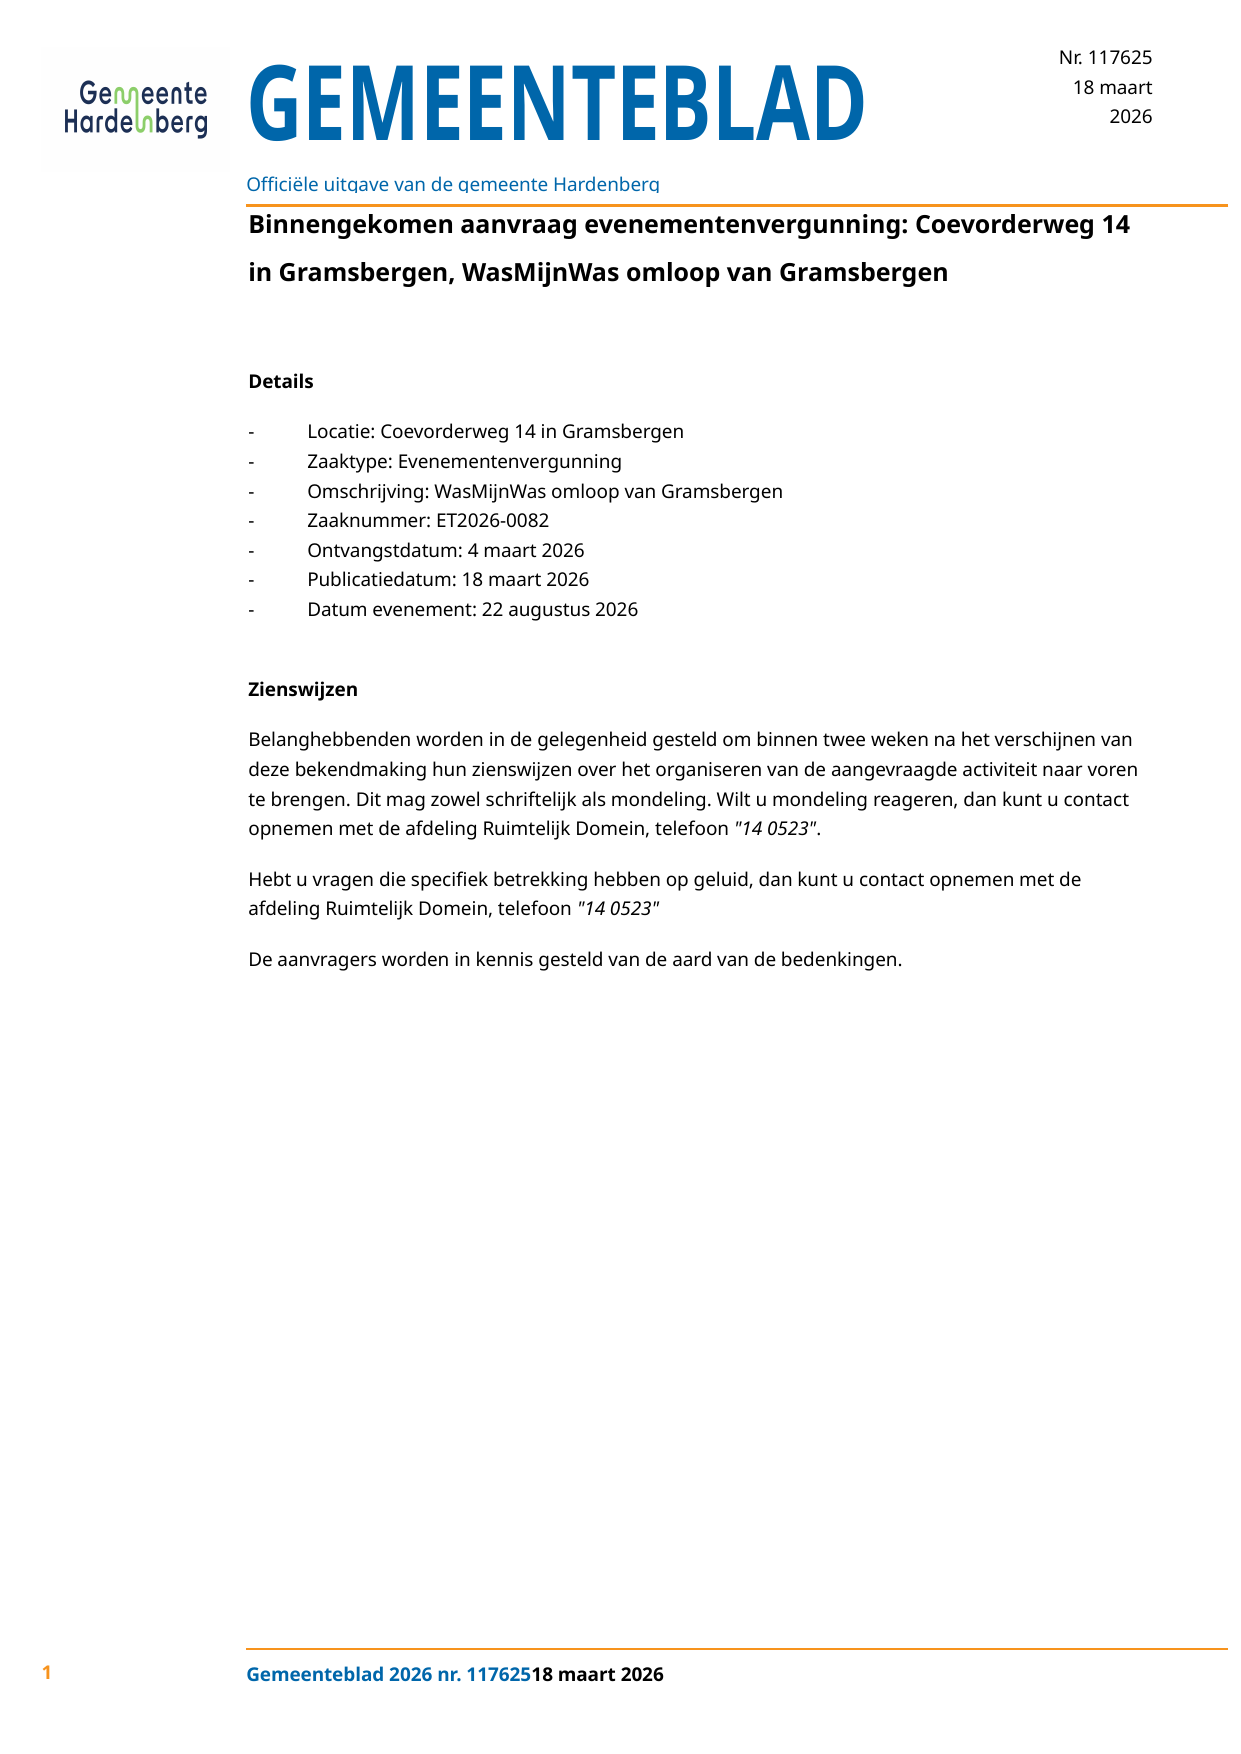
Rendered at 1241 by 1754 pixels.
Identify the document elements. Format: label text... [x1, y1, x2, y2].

text Binnengekomen aanvraag evenementenvergunning: Coevorderweg 14 in Gramsbergen, WasMijnWas omloop van Gramsbergen [248, 207, 1152, 288]
list Publicatiedatum: 18 maart 2026 [248, 567, 1152, 592]
text De aanvragers worden in kennis gesteld van de aard van de bedenkingen. [248, 946, 1152, 972]
list Omschrijving: WasMijnWas omloop van Gramsbergen [248, 478, 1152, 504]
list Datum evenement: 22 augustus 2026 [248, 596, 1152, 622]
list Zaaknummer: ET2026-0082 [248, 507, 1152, 533]
list Ontvangstdatum: 4 maart 2026 [248, 537, 1152, 563]
picture [41, 47, 231, 172]
list Zaaktype: Evenementenvergunning [248, 448, 1152, 474]
text Belanghebbenden worden in de gelegenheid gesteld om binnen twee weken na het verschijnen van deze bekendmaking hun zienswijzen over het organiseren van de aangevraagde activiteit naar voren te brengen. Dit mag zowel schriftelijk als mondeling. Wilt u mondeling reageren, dan kunt u contact opnemen met de afdeling Ruimtelijk Domein, telefoon "14 0523". [248, 727, 1152, 841]
text Hebt u vragen die specifiek betrekking hebben op geluid, dan kunt u contact opnemen met de afdeling Ruimtelijk Domein, telefoon "14 0523" [248, 866, 1152, 921]
text Zienswijzen [248, 676, 1152, 702]
text Details [248, 368, 1152, 394]
list Locatie: Coevorderweg 14 in Gramsbergen [248, 419, 1152, 444]
